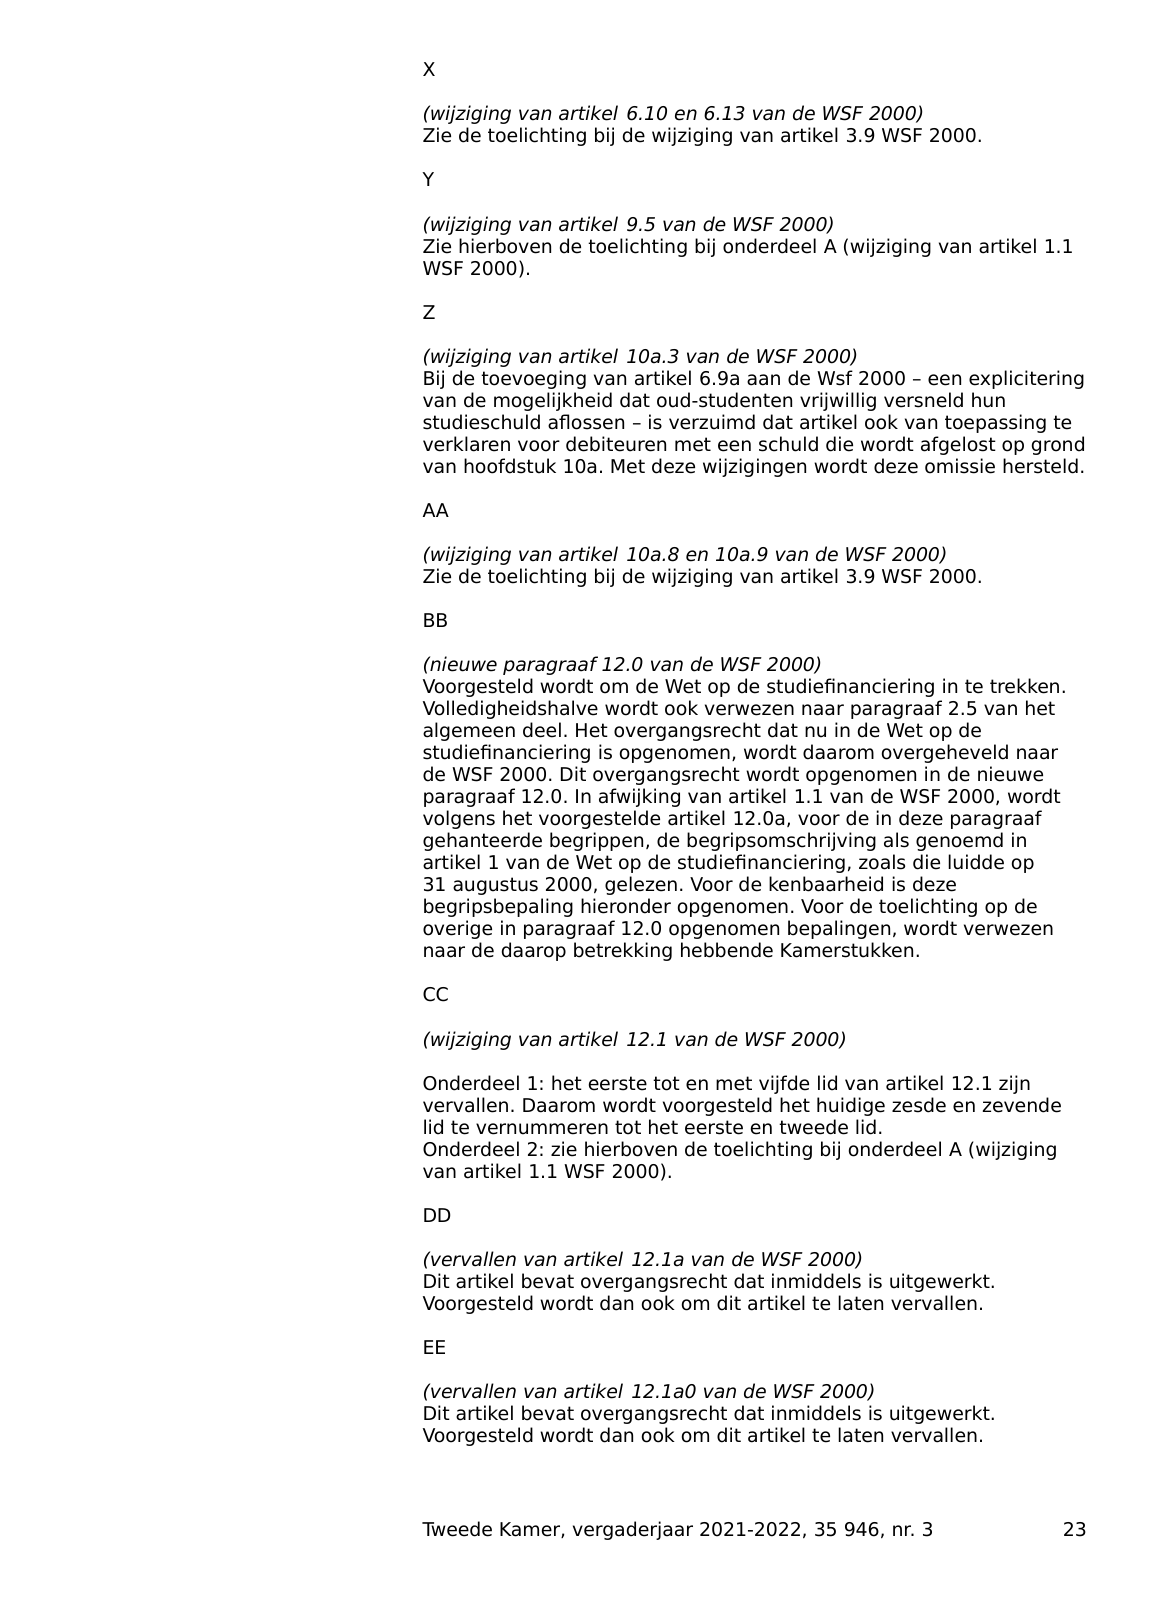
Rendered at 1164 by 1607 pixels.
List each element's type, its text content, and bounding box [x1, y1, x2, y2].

subtitle Y [422, 169, 1087, 191]
subtitle (wijziging van artikel 10a.3 van de WSF 2000) [422, 346, 1087, 368]
subtitle (wijziging van artikel 9.5 van de WSF 2000) [422, 213, 1087, 236]
subtitle BB [422, 610, 1087, 632]
subtitle DD [422, 1205, 1087, 1227]
text Voorgesteld wordt om de Wet op de studiefinanciering in te trekken. Volledigheidshalve wordt ook verwezen naar paragraaf 2.5 van het algemeen deel. Het overgangsrecht dat nu in de Wet op de studiefinanciering is opgenomen, wordt daarom overgeheveld naar de WSF 2000. Dit overgangsrecht wordt opgenomen in de nieuwe paragraaf 12.0. In afwijking van artikel 1.1 van de WSF 2000, wordt volgens het voorgestelde artikel 12.0a, voor de in deze paragraaf gehanteerde begrippen, de begripsomschrijving als genoemd in artikel 1 van de Wet op de studiefinanciering, zoals die luidde op 31 augustus 2000, gelezen. Voor de kenbaarheid is deze begripsbepaling hieronder opgenomen. Voor de toelichting op de overige in paragraaf 12.0 opgenomen bepalingen, wordt verwezen naar de daarop betrekking hebbende Kamerstukken. [422, 676, 1087, 962]
text Dit artikel bevat overgangsrecht dat inmiddels is uitgewerkt. Voorgesteld wordt dan ook om dit artikel te laten vervallen. [422, 1403, 1087, 1447]
subtitle (wijziging van artikel 12.1 van de WSF 2000) [422, 1028, 1087, 1050]
subtitle Z [422, 302, 1087, 324]
subtitle CC [422, 984, 1087, 1006]
text Zie de toelichting bij de wijziging van artikel 3.9 WSF 2000. [422, 566, 1087, 588]
text Dit artikel bevat overgangsrecht dat inmiddels is uitgewerkt. Voorgesteld wordt dan ook om dit artikel te laten vervallen. [422, 1271, 1087, 1315]
subtitle (wijziging van artikel 6.10 en 6.13 van de WSF 2000) [422, 103, 1087, 125]
subtitle EE [422, 1337, 1087, 1359]
subtitle (vervallen van artikel 12.1a van de WSF 2000) [422, 1249, 1087, 1271]
subtitle AA [422, 500, 1087, 522]
text Onderdeel 1: het eerste tot en met vijfde lid van artikel 12.1 zijn vervallen. Daarom wordt voorgesteld het huidige zesde en zevende lid te vernummeren tot het eerste en tweede lid. [422, 1073, 1087, 1138]
subtitle (vervallen van artikel 12.1a0 van de WSF 2000) [422, 1381, 1087, 1403]
text Bij de toevoeging van artikel 6.9a aan de Wsf 2000 – een explicitering van de mogelijkheid dat oud-studenten vrijwillig versneld hun studieschuld aflossen – is verzuimd dat artikel ook van toepassing te verklaren voor debiteuren met een schuld die wordt afgelost op grond van hoofdstuk 10a. Met deze wijzigingen wordt deze omissie hersteld. [422, 368, 1087, 478]
text Zie de toelichting bij de wijziging van artikel 3.9 WSF 2000. [422, 125, 1087, 147]
text Onderdeel 2: zie hierboven de toelichting bij onderdeel A (wijziging van artikel 1.1 WSF 2000). [422, 1138, 1087, 1182]
subtitle (nieuwe paragraaf 12.0 van de WSF 2000) [422, 654, 1087, 676]
subtitle X [422, 59, 1087, 81]
text Zie hierboven de toelichting bij onderdeel A (wijziging van artikel 1.1 WSF 2000). [422, 236, 1087, 279]
subtitle (wijziging van artikel 10a.8 en 10a.9 van de WSF 2000) [422, 544, 1087, 566]
